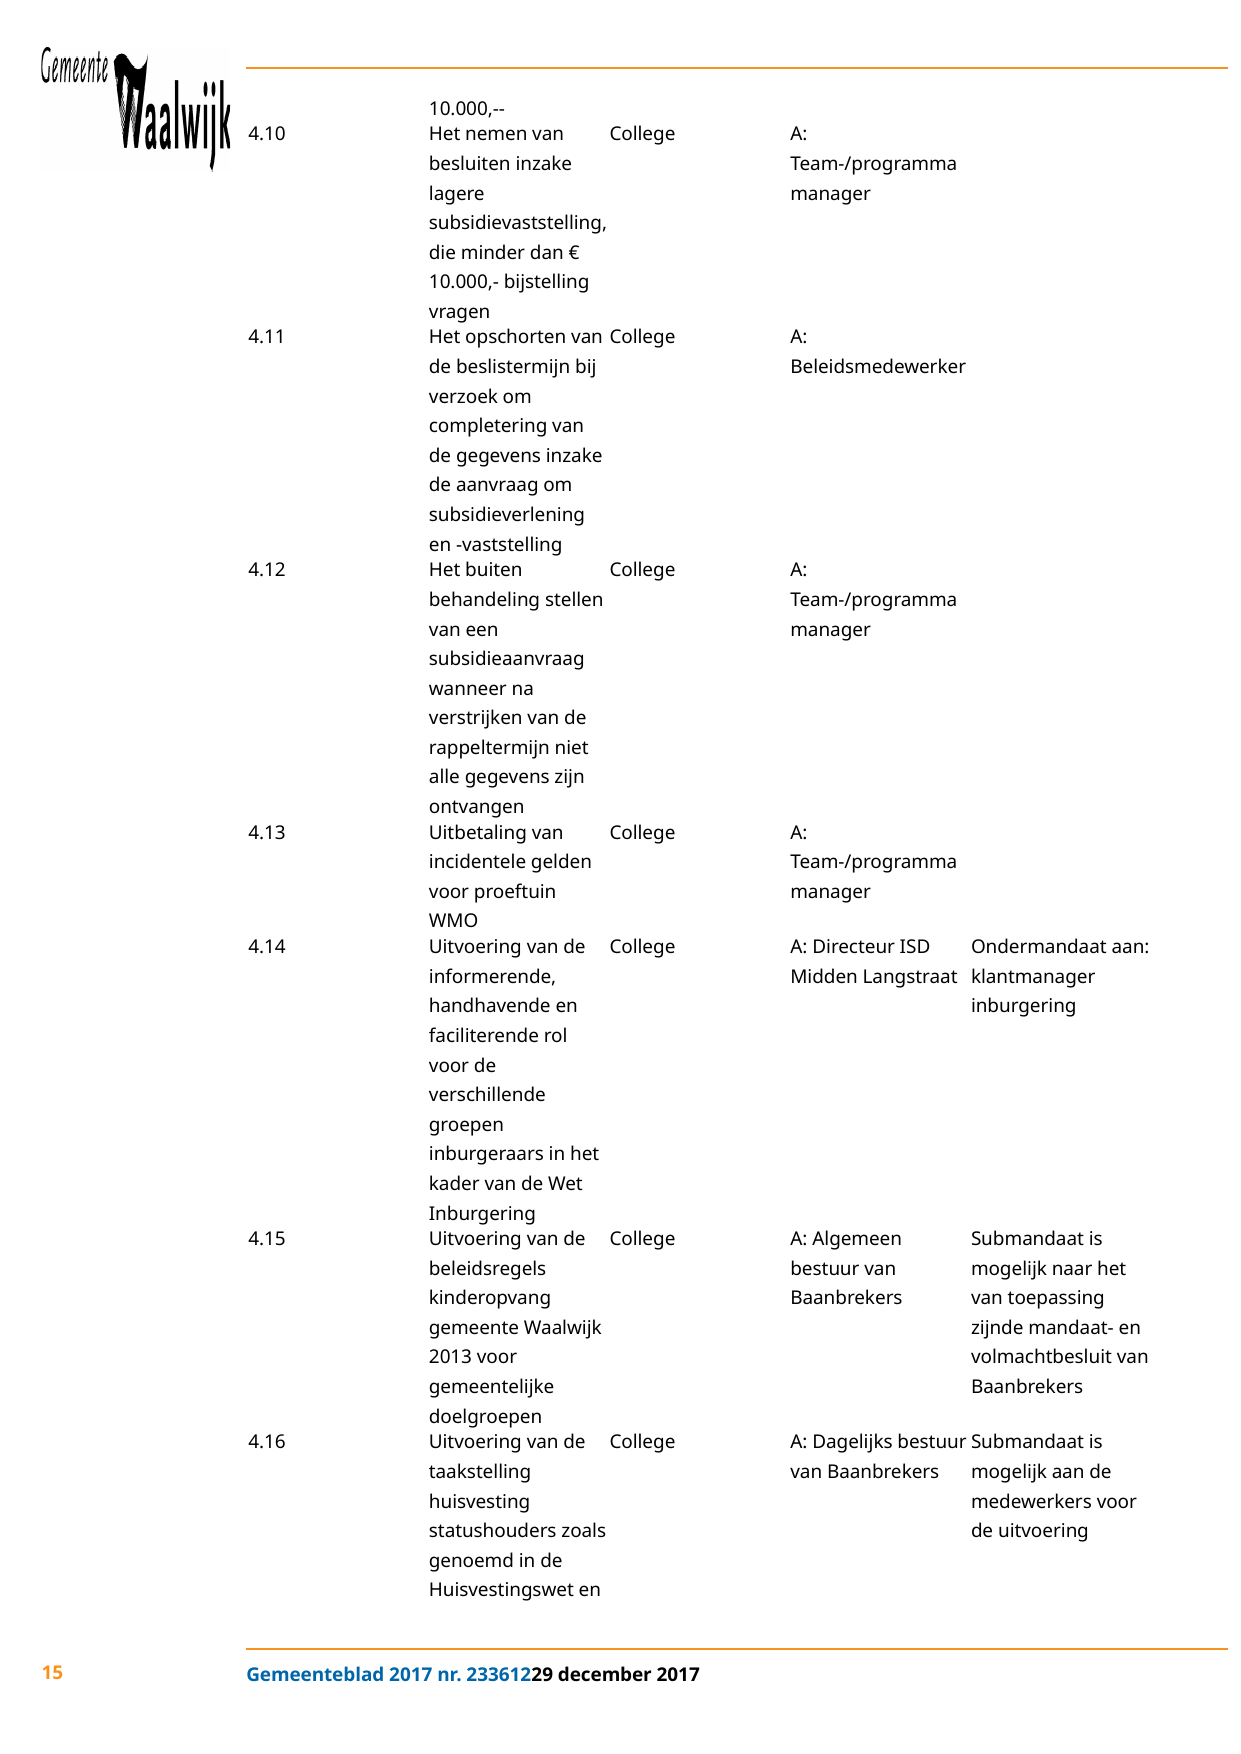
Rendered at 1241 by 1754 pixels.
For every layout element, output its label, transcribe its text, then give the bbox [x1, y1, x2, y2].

table_cell A: Algemeen bestuur van Baanbrekers [790, 1225, 971, 1429]
table_cell College [609, 934, 790, 1225]
table_cell Het buiten behandeling stellen van een subsidieaanvraag wanneer na verstrijken van de rappeltermijn niet alle gegevens zijn ontvangen [429, 557, 609, 819]
table_cell [971, 324, 1152, 557]
table_cell [971, 121, 1152, 324]
table_cell College [609, 121, 790, 324]
table_cell [790, 95, 971, 121]
table_cell [971, 557, 1152, 819]
table_cell Het opschorten van de beslistermijn bij verzoek om completering van de gegevens inzake de aanvraag om subsidieverlening en -vaststelling [429, 324, 609, 557]
table_cell Ondermandaat aan: klantmanager inburgering [971, 934, 1152, 1225]
table_cell 4.14 [248, 934, 429, 1225]
table_cell College [609, 1225, 790, 1429]
table_cell A: Team-/programmamanager [790, 557, 971, 819]
table_cell College [609, 557, 790, 819]
table_cell 4.11 [248, 324, 429, 557]
table_cell A: Team-/programmamanager [790, 819, 971, 933]
table_cell A: Beleidsmedewerker [790, 324, 971, 557]
table_cell Uitvoering van de taakstelling huisvesting statushouders zoals genoemd in de Huisvestingswet en [429, 1429, 609, 1602]
table_cell 4.13 [248, 819, 429, 933]
table_cell Submandaat is mogelijk naar het van toepassing zijnde mandaat- en volmachtbesluit van Baanbrekers [971, 1225, 1152, 1429]
table_cell College [609, 819, 790, 933]
table_cell [609, 95, 790, 121]
table_cell Uitvoering van de informerende, handhavende en faciliterende rol voor de verschillende groepen inburgeraars in het kader van de Wet Inburgering [429, 934, 609, 1225]
table_cell 4.10 [248, 121, 429, 324]
table_cell A: Team-/programmamanager [790, 121, 971, 324]
table_cell 10.000,-- [429, 95, 609, 121]
table_cell Submandaat is mogelijk aan de medewerkers voor de uitvoering [971, 1429, 1152, 1602]
table_cell College [609, 1429, 790, 1602]
table_cell A: Dagelijks bestuur van Baanbrekers [790, 1429, 971, 1602]
table_cell 4.15 [248, 1225, 429, 1429]
picture [41, 47, 231, 172]
table_cell [971, 819, 1152, 933]
table_cell [971, 95, 1152, 121]
table_cell A: Directeur ISD Midden Langstraat [790, 934, 971, 1225]
table_cell 4.16 [248, 1429, 429, 1602]
table_cell College [609, 324, 790, 557]
table_cell 4.12 [248, 557, 429, 819]
table_cell Uitvoering van de beleidsregels kinderopvang gemeente Waalwijk 2013 voor gemeentelijke doelgroepen [429, 1225, 609, 1429]
table_cell [248, 95, 429, 121]
table_cell Uitbetaling van incidentele gelden voor proeftuin WMO [429, 819, 609, 933]
table_cell Het nemen van besluiten inzake lagere subsidievaststelling, die minder dan € 10.000,- bijstelling vragen [429, 121, 609, 324]
